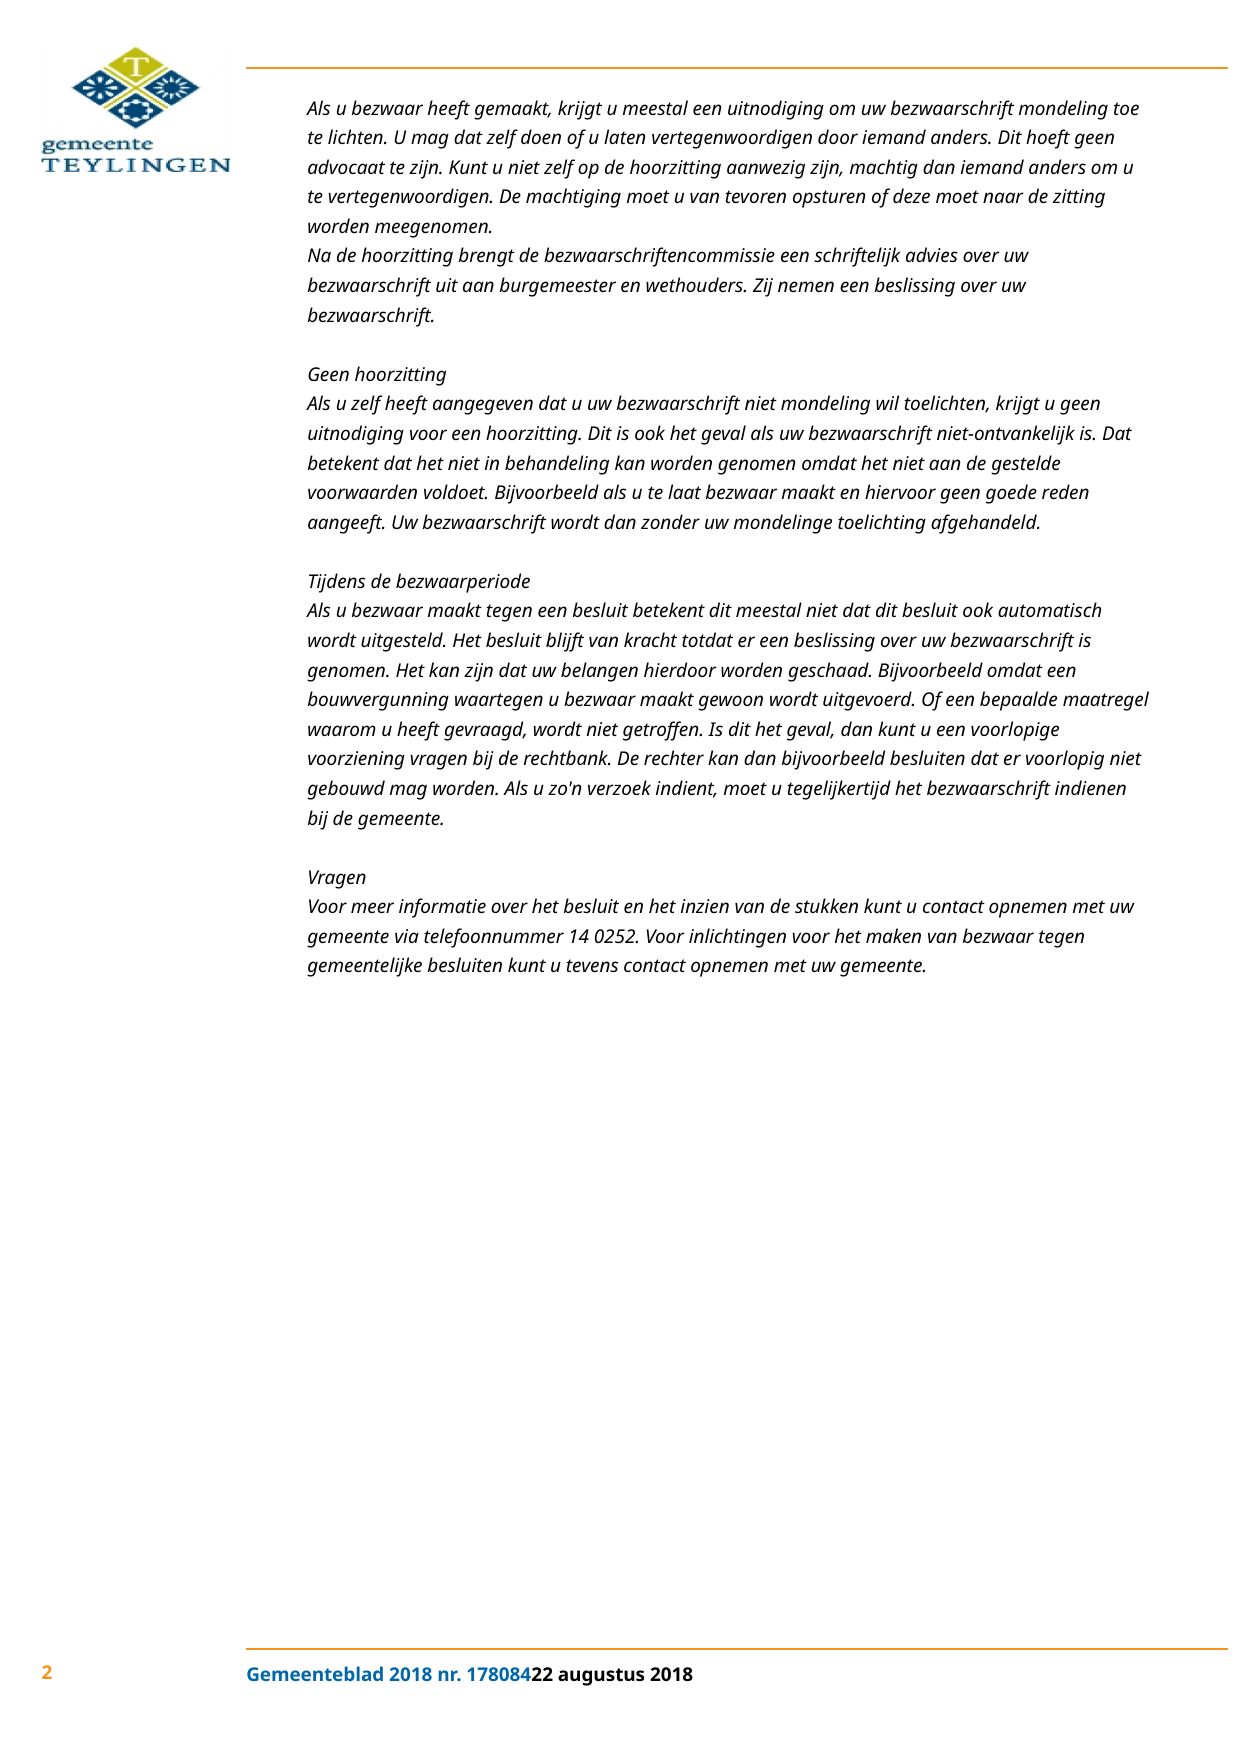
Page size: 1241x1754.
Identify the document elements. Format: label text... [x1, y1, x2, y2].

list Als u bezwaar heeft gemaakt, krijgt u meestal een uitnodiging om uw bezwaarschrift mondeling toe te lichten. U mag dat zelf doen of u laten vertegenwoordigen door iemand anders. Dit hoeft geen advocaat te zijn. Kunt u niet zelf op de hoorzitting aanwezig zijn, machtig dan iemand anders om u te vertegenwoordigen. De machtiging moet u van tevoren opsturen of deze moet naar de zitting worden meegenomen. [248, 95, 1152, 239]
list Als u bezwaar maakt tegen een besluit betekent dit meestal niet dat dit besluit ook automatisch wordt uitgesteld. Het besluit blijft van kracht totdat er een beslissing over uw bezwaarschrift is genomen. Het kan zijn dat uw belangen hierdoor worden geschaad. Bijvoorbeeld omdat een bouwvergunning waartegen u bezwaar maakt gewoon wordt uitgevoerd. Of een bepaalde maatregel waarom u heeft gevraagd, wordt niet getroffen. Is dit het geval, dan kunt u een voorlopige voorziening vragen bij de rechtbank. De rechter kan dan bijvoorbeeld besluiten dat er voorlopig niet gebouwd mag worden. Als u zo'n verzoek indient, moet u tegelijkertijd het bezwaarschrift indienen bij de gemeente. [248, 598, 1152, 831]
list Tijdens de bezwaarperiode [248, 568, 1152, 594]
list Na de hoorzitting brengt de bezwaarschriftencommissie een schriftelijk advies over uw bezwaarschrift uit aan burgemeester en wethouders. Zij nemen een beslissing over uw bezwaarschrift. [248, 243, 1152, 328]
list Geen hoorzitting [248, 361, 1152, 387]
picture [41, 47, 231, 172]
list Als u zelf heeft aangegeven dat u uw bezwaarschrift niet mondeling wil toelichten, krijgt u geen uitnodiging voor een hoorzitting. Dit is ook het geval als uw bezwaarschrift niet-ontvankelijk is. Dat betekent dat het niet in behandeling kan worden genomen omdat het niet aan de gestelde voorwaarden voldoet. Bijvoorbeeld als u te laat bezwaar maakt en hiervoor geen goede reden aangeeft. Uw bezwaarschrift wordt dan zonder uw mondelinge toelichting afgehandeld. [248, 391, 1152, 535]
list Vragen [248, 864, 1152, 890]
list Voor meer informatie over het besluit en het inzien van de stukken kunt u contact opnemen met uw gemeente via telefoonnummer 14 0252. Voor inlichtingen voor het maken van bezwaar tegen gemeentelijke besluiten kunt u tevens contact opnemen met uw gemeente. [248, 893, 1152, 978]
